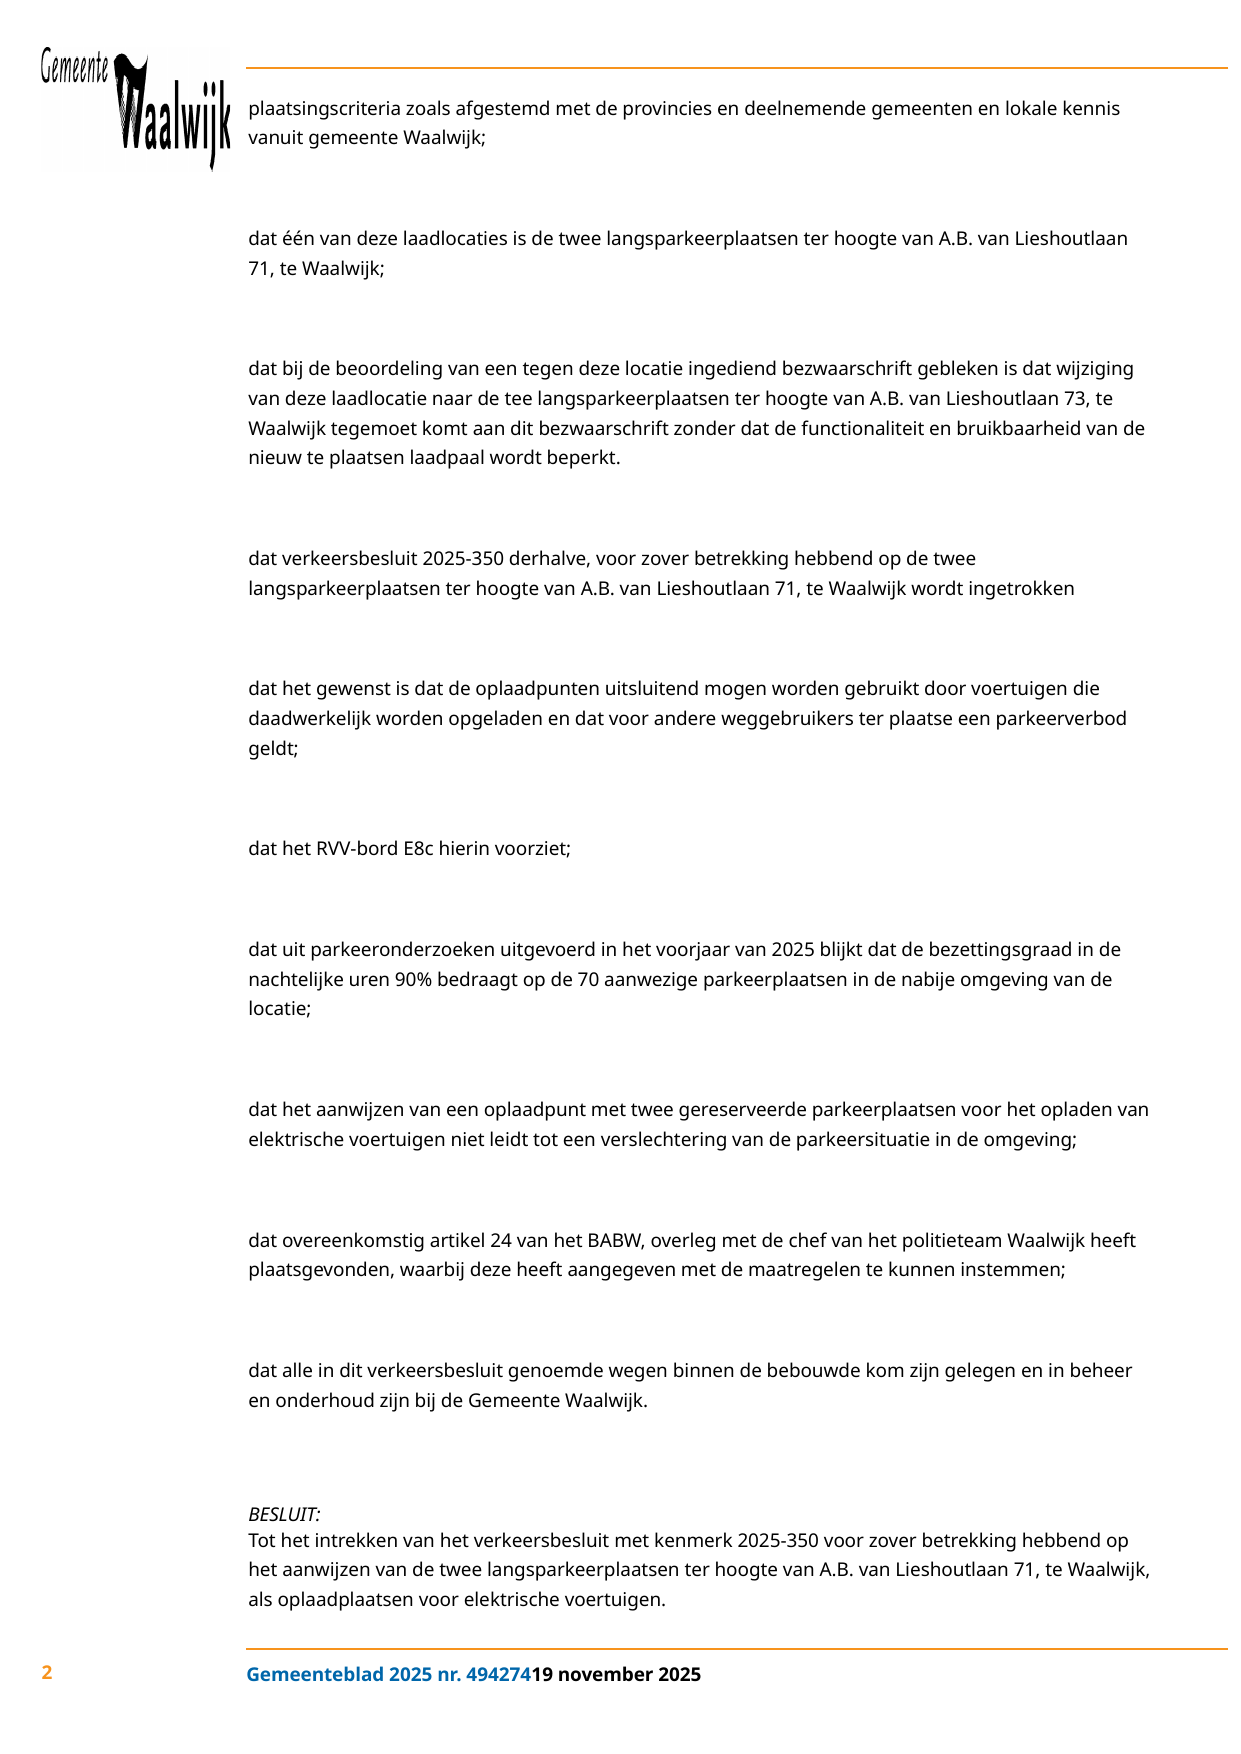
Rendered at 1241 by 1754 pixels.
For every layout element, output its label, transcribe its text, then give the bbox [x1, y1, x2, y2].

text dat overeenkomstig artikel 24 van het BABW, overleg met de chef van het politieteam Waalwijk heeft plaatsgevonden, waarbij deze heeft aangegeven met de maatregelen te kunnen instemmen; [248, 1227, 1152, 1282]
text dat verkeersbesluit 2025-350 derhalve, voor zover betrekking hebbend op de twee langsparkeerplaatsen ter hoogte van A.B. van Lieshoutlaan 71, te Waalwijk wordt ingetrokken [248, 545, 1152, 601]
text dat alle in dit verkeersbesluit genoemde wegen binnen de bebouwde kom zijn gelegen en in beheer en onderhoud zijn bij de Gemeente Waalwijk. [248, 1357, 1152, 1413]
text dat het aanwijzen van een oplaadpunt met twee gereserveerde parkeerplaatsen voor het opladen van elektrische voertuigen niet leidt tot een verslechtering van de parkeersituatie in de omgeving; [248, 1096, 1152, 1152]
text dat uit parkeeronderzoeken uitgevoerd in het voorjaar van 2025 blijkt dat de bezettingsgraad in de nachtelijke uren 90% bedraagt op de 70 aanwezige parkeerplaatsen in de nabije omgeving van de locatie; [248, 936, 1152, 1021]
text dat bij de beoordeling van een tegen deze locatie ingediend bezwaarschrift gebleken is dat wijziging van deze laadlocatie naar de tee langsparkeerplaatsen ter hoogte van A.B. van Lieshoutlaan 73, te Waalwijk tegemoet komt aan dit bezwaarschrift zonder dat de functionaliteit en bruikbaarheid van de nieuw te plaatsen laadpaal wordt beperkt. [248, 356, 1152, 470]
text plaatsingscriteria zoals afgestemd met de provincies en deelnemende gemeenten en lokale kennis vanuit gemeente Waalwijk; [248, 95, 1152, 150]
text dat één van deze laadlocaties is de twee langsparkeerplaatsen ter hoogte van A.B. van Lieshoutlaan 71, te Waalwijk; [248, 225, 1152, 281]
text dat het gewenst is dat de oplaadpunten uitsluitend mogen worden gebruikt door voertuigen die daadwerkelijk worden opgeladen en dat voor andere weggebruikers ter plaatse een parkeerverbod geldt; [248, 676, 1152, 761]
text BESLUIT: [248, 1501, 1152, 1527]
text Tot het intrekken van het verkeersbesluit met kenmerk 2025-350 voor zover betrekking hebbend op het aanwijzen van de twee langsparkeerplaatsen ter hoogte van A.B. van Lieshoutlaan 71, te Waalwijk, als oplaadplaatsen voor elektrische voertuigen. [248, 1527, 1152, 1612]
text dat het RVV-bord E8c hierin voorziet; [248, 836, 1152, 861]
picture [41, 47, 231, 172]
